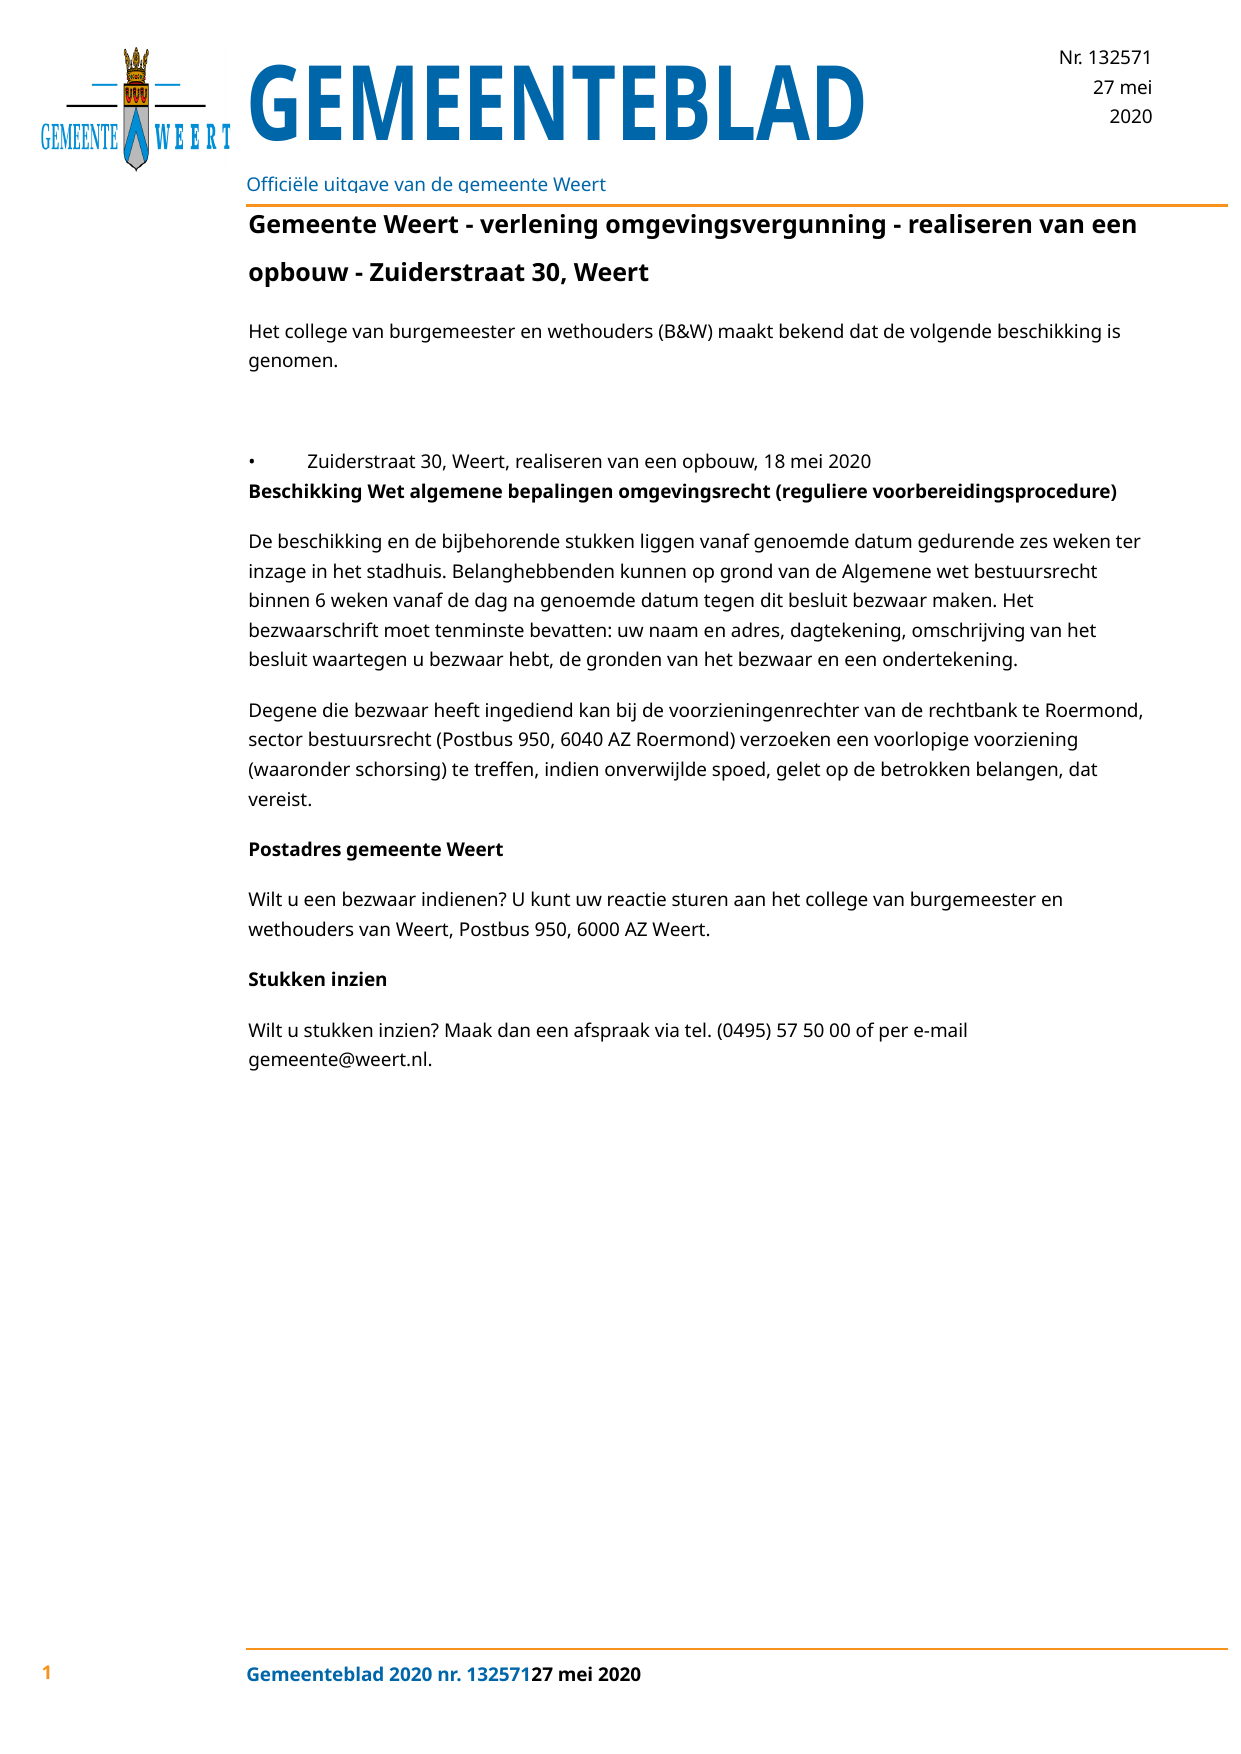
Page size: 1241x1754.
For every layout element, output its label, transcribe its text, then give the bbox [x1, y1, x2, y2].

text Postadres gemeente Weert [248, 836, 1152, 862]
picture [41, 47, 231, 172]
text De beschikking en de bijbehorende stukken liggen vanaf genoemde datum gedurende zes weken ter inzage in het stadhuis. Belanghebbenden kunnen op grond van de Algemene wet bestuursrecht binnen 6 weken vanaf de dag na genoemde datum tegen dit besluit bezwaar maken. Het bezwaarschrift moet tenminste bevatten: uw naam en adres, dagtekening, omschrijving van het besluit waartegen u bezwaar hebt, de gronden van het bezwaar en een ondertekening. [248, 528, 1152, 672]
text Gemeente Weert - verlening omgevingsvergunning - realiseren van een opbouw - Zuiderstraat 30, Weert [248, 207, 1152, 288]
text Wilt u stukken inzien? Maak dan een afspraak via tel. (0495) 57 50 00 of per e-mail gemeente@weert.nl. [248, 1017, 1152, 1072]
list Zuiderstraat 30, Weert, realiseren van een opbouw, 18 mei 2020 [248, 448, 1152, 474]
text Beschikking Wet algemene bepalingen omgevingsrecht (reguliere voorbereidingsprocedure) [248, 478, 1152, 504]
text Stukken inzien [248, 967, 1152, 992]
text Degene die bezwaar heeft ingediend kan bij de voorzieningenrechter van de rechtbank te Roermond, sector bestuursrecht (Postbus 950, 6040 AZ Roermond) verzoeken een voorlopige voorziening (waaronder schorsing) te treffen, indien onverwijlde spoed, gelet op de betrokken belangen, dat vereist. [248, 697, 1152, 812]
text Het college van burgemeester en wethouders (B&W) maakt bekend dat de volgende beschikking is genomen. [248, 318, 1152, 373]
text Wilt u een bezwaar indienen? U kunt uw reactie sturen aan het college van burgemeester en wethouders van Weert, Postbus 950, 6000 AZ Weert. [248, 887, 1152, 942]
